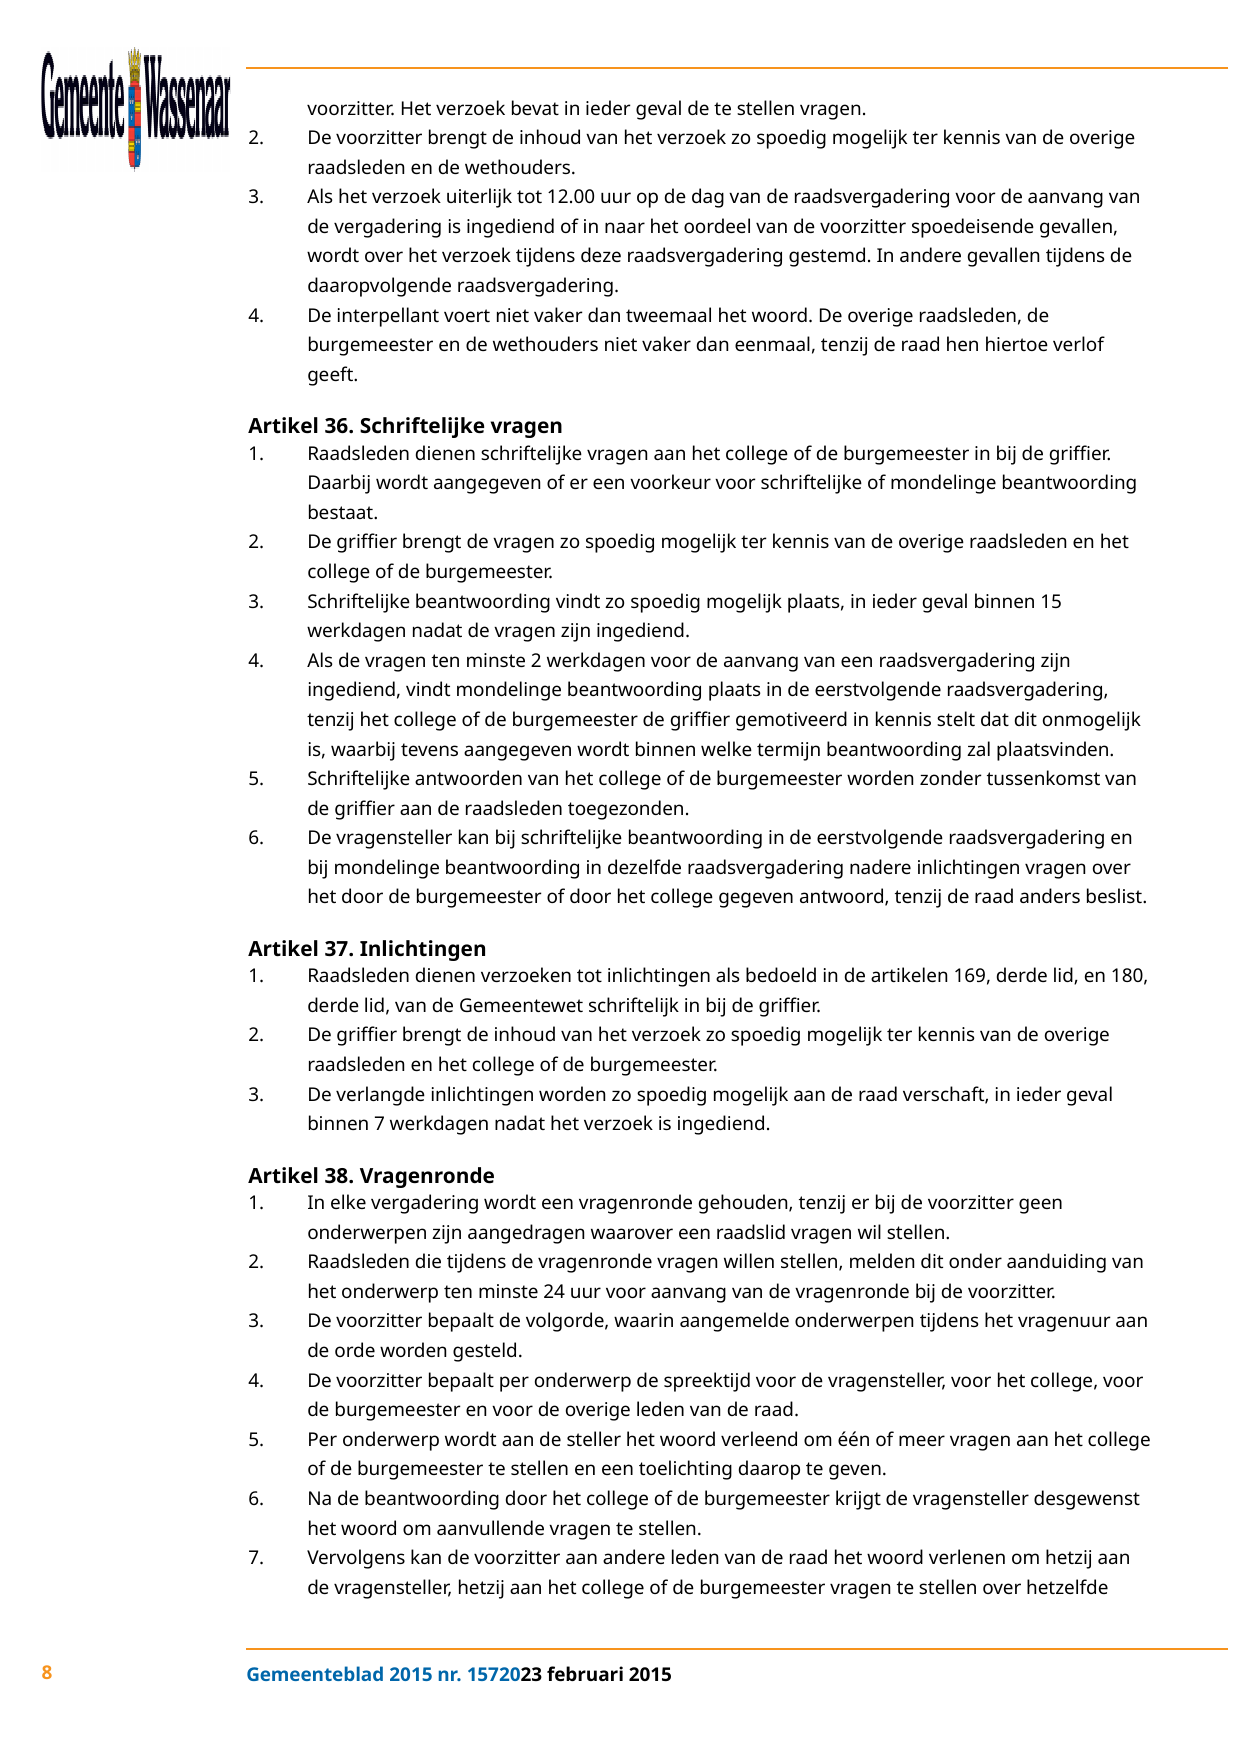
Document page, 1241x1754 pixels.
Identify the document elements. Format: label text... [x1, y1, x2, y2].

list De interpellant voert niet vaker dan tweemaal het woord. De overige raadsleden, de burgemeester en de wethouders niet vaker dan eenmaal, tenzij de raad hen hiertoe verlof geeft. [248, 302, 1152, 387]
text Artikel 38. Vragenronde [248, 1161, 1152, 1189]
list De voorzitter brengt de inhoud van het verzoek zo spoedig mogelijk ter kennis van de overige raadsleden en de wethouders. [248, 124, 1152, 180]
list De voorzitter bepaalt de volgorde, waarin aangemelde onderwerpen tijdens het vragenuur aan de orde worden gesteld. [248, 1308, 1152, 1363]
text Artikel 37. Inlichtingen [248, 934, 1152, 962]
list Als de vragen ten minste 2 werkdagen voor de aanvang van een raadsvergadering zijn ingediend, vindt mondelinge beantwoording plaats in de eerstvolgende raadsvergadering, tenzij het college of de burgemeester de griffier gemotiveerd in kennis stelt dat dit onmogelijk is, waarbij tevens aangegeven wordt binnen welke termijn beantwoording zal plaatsvinden. [248, 647, 1152, 761]
list De griffier brengt de vragen zo spoedig mogelijk ter kennis van de overige raadsleden en het college of de burgemeester. [248, 529, 1152, 584]
list Raadsleden die tijdens de vragenronde vragen willen stellen, melden dit onder aanduiding van het onderwerp ten minste 24 uur voor aanvang van de vragenronde bij de voorzitter. [248, 1248, 1152, 1304]
list In elke vergadering wordt een vragenronde gehouden, tenzij er bij de voorzitter geen onderwerpen zijn aangedragen waarover een raadslid vragen wil stellen. [248, 1189, 1152, 1244]
list voorzitter. Het verzoek bevat in ieder geval de te stellen vragen. [248, 95, 1152, 121]
list De vragensteller kan bij schriftelijke beantwoording in de eerstvolgende raadsvergadering en bij mondelinge beantwoording in dezelfde raadsvergadering nadere inlichtingen vragen over het door de burgemeester of door het college gegeven antwoord, tenzij de raad anders beslist. [248, 824, 1152, 909]
list Schriftelijke beantwoording vindt zo spoedig mogelijk plaats, in ieder geval binnen 15 werkdagen nadat de vragen zijn ingediend. [248, 588, 1152, 643]
list De griffier brengt de inhoud van het verzoek zo spoedig mogelijk ter kennis van de overige raadsleden en het college of de burgemeester. [248, 1022, 1152, 1077]
list De voorzitter bepaalt per onderwerp de spreektijd voor de vragensteller, voor het college, voor de burgemeester en voor de overige leden van de raad. [248, 1367, 1152, 1422]
list Raadsleden dienen schriftelijke vragen aan het college of de burgemeester in bij de griffier. Daarbij wordt aangegeven of er een voorkeur voor schriftelijke of mondelinge beantwoording bestaat. [248, 440, 1152, 525]
list Schriftelijke antwoorden van het college of de burgemeester worden zonder tussenkomst van de griffier aan de raadsleden toegezonden. [248, 765, 1152, 821]
list De verlangde inlichtingen worden zo spoedig mogelijk aan de raad verschaft, in ieder geval binnen 7 werkdagen nadat het verzoek is ingediend. [248, 1081, 1152, 1136]
list Vervolgens kan de voorzitter aan andere leden van de raad het woord verlenen om hetzij aan de vragensteller, hetzij aan het college of de burgemeester vragen te stellen over hetzelfde [248, 1544, 1152, 1599]
text Artikel 36. Schriftelijke vragen [248, 411, 1152, 440]
picture [41, 47, 231, 172]
list Raadsleden dienen verzoeken tot inlichtingen als bedoeld in de artikelen 169, derde lid, en 180, derde lid, van de Gemeentewet schriftelijk in bij de griffier. [248, 962, 1152, 1018]
list Als het verzoek uiterlijk tot 12.00 uur op de dag van de raadsvergadering voor de aanvang van de vergadering is ingediend of in naar het oordeel van de voorzitter spoedeisende gevallen, wordt over het verzoek tijdens deze raadsvergadering gestemd. In andere gevallen tijdens de daaropvolgende raadsvergadering. [248, 183, 1152, 298]
list Na de beantwoording door het college of de burgemeester krijgt de vragensteller desgewenst het woord om aanvullende vragen te stellen. [248, 1485, 1152, 1540]
list Per onderwerp wordt aan de steller het woord verleend om één of meer vragen aan het college of de burgemeester te stellen en een toelichting daarop te geven. [248, 1426, 1152, 1481]
